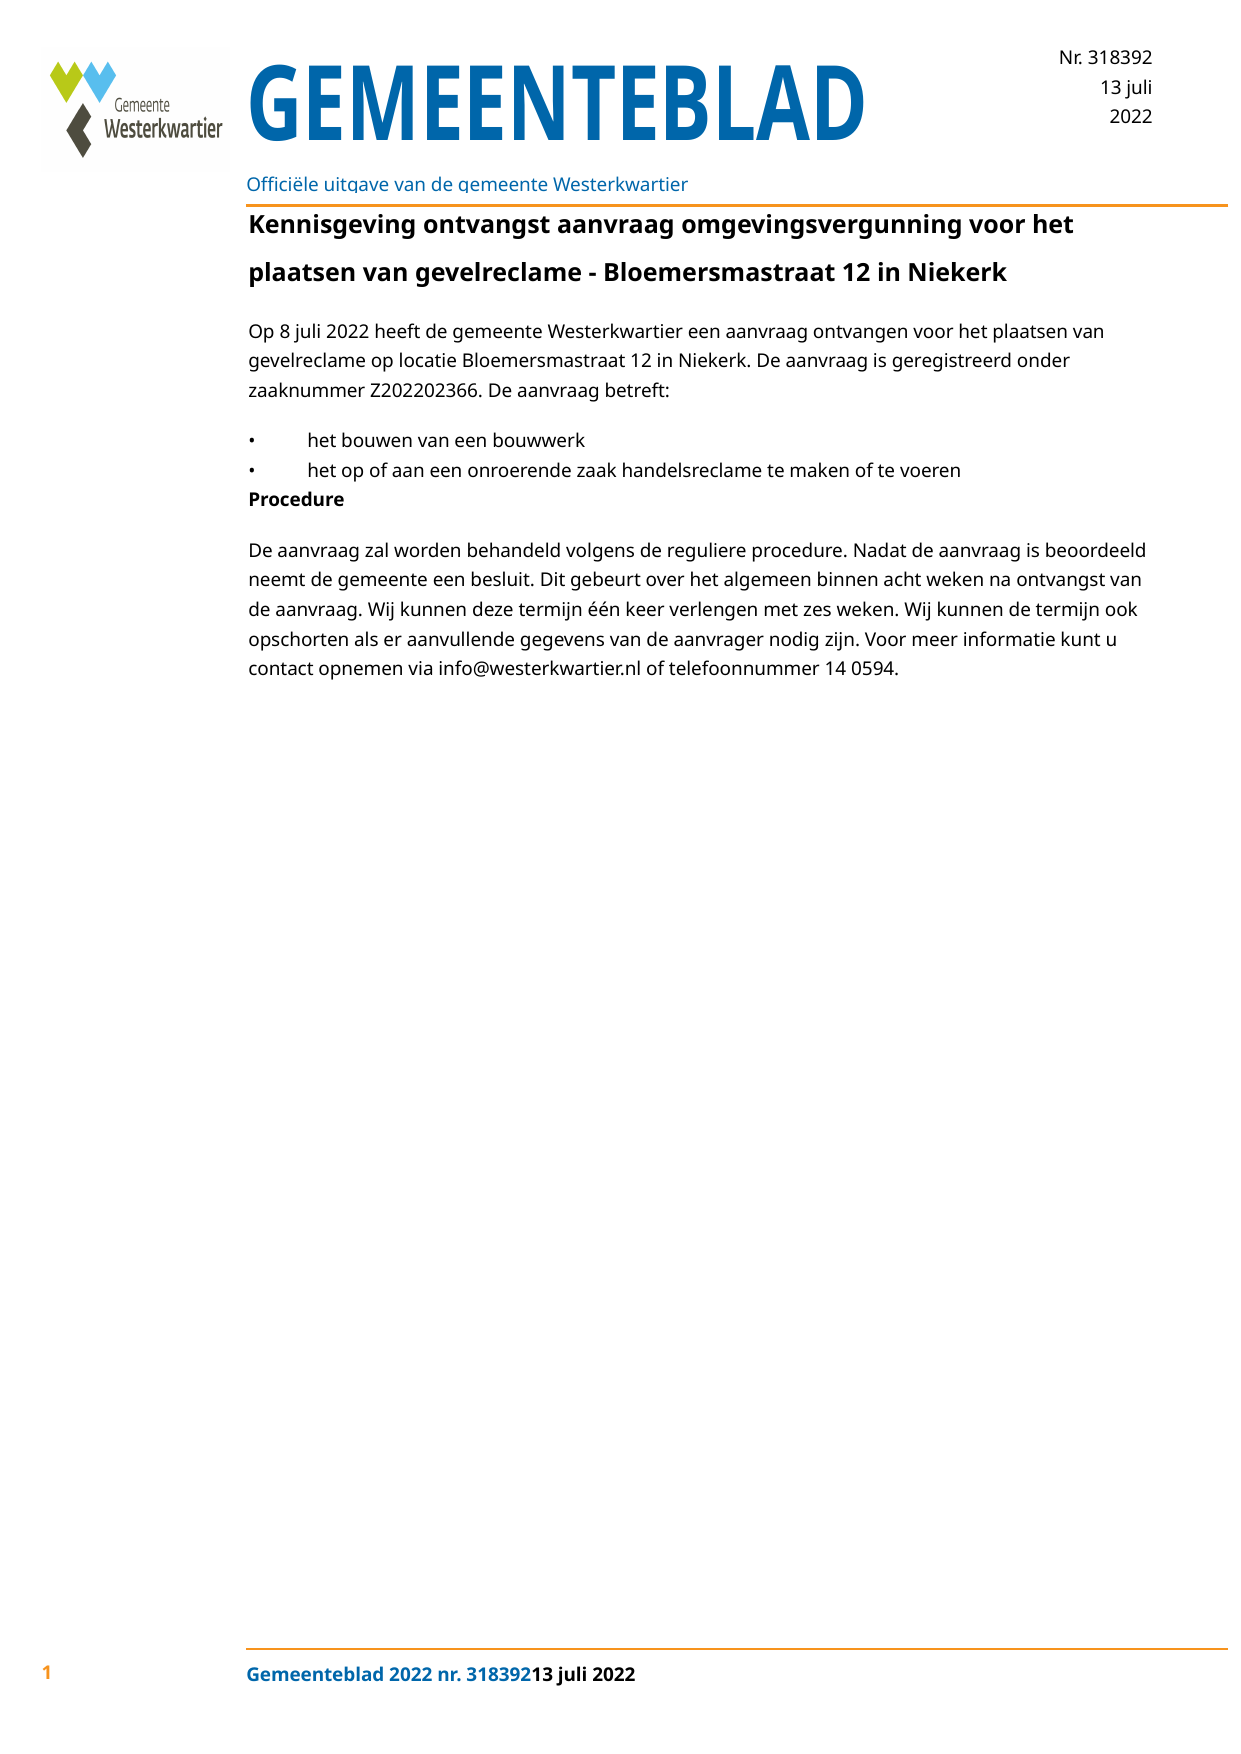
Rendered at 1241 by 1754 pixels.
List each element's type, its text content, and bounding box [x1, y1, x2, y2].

list het op of aan een onroerende zaak handelsreclame te maken of te voeren [248, 457, 1152, 483]
text Procedure [248, 487, 1152, 512]
text Op 8 juli 2022 heeft de gemeente Westerkwartier een aanvraag ontvangen voor het plaatsen van gevelreclame op locatie Bloemersmastraat 12 in Niekerk. De aanvraag is geregistreerd onder zaaknummer Z202202366. De aanvraag betreft: [248, 318, 1152, 403]
list het bouwen van een bouwwerk [248, 427, 1152, 453]
text De aanvraag zal worden behandeld volgens de reguliere procedure. Nadat de aanvraag is beoordeeld neemt de gemeente een besluit. Dit gebeurt over het algemeen binnen acht weken na ontvangst van de aanvraag. Wij kunnen deze termijn één keer verlengen met zes weken. Wij kunnen de termijn ook opschorten als er aanvullende gegevens van de aanvrager nodig zijn. Voor meer informatie kunt u contact opnemen via info@westerkwartier.nl of telefoonnummer 14 0594. [248, 537, 1152, 681]
text Kennisgeving ontvangst aanvraag omgevingsvergunning voor het plaatsen van gevelreclame - Bloemersmastraat 12 in Niekerk [248, 207, 1152, 288]
picture [41, 47, 231, 172]
